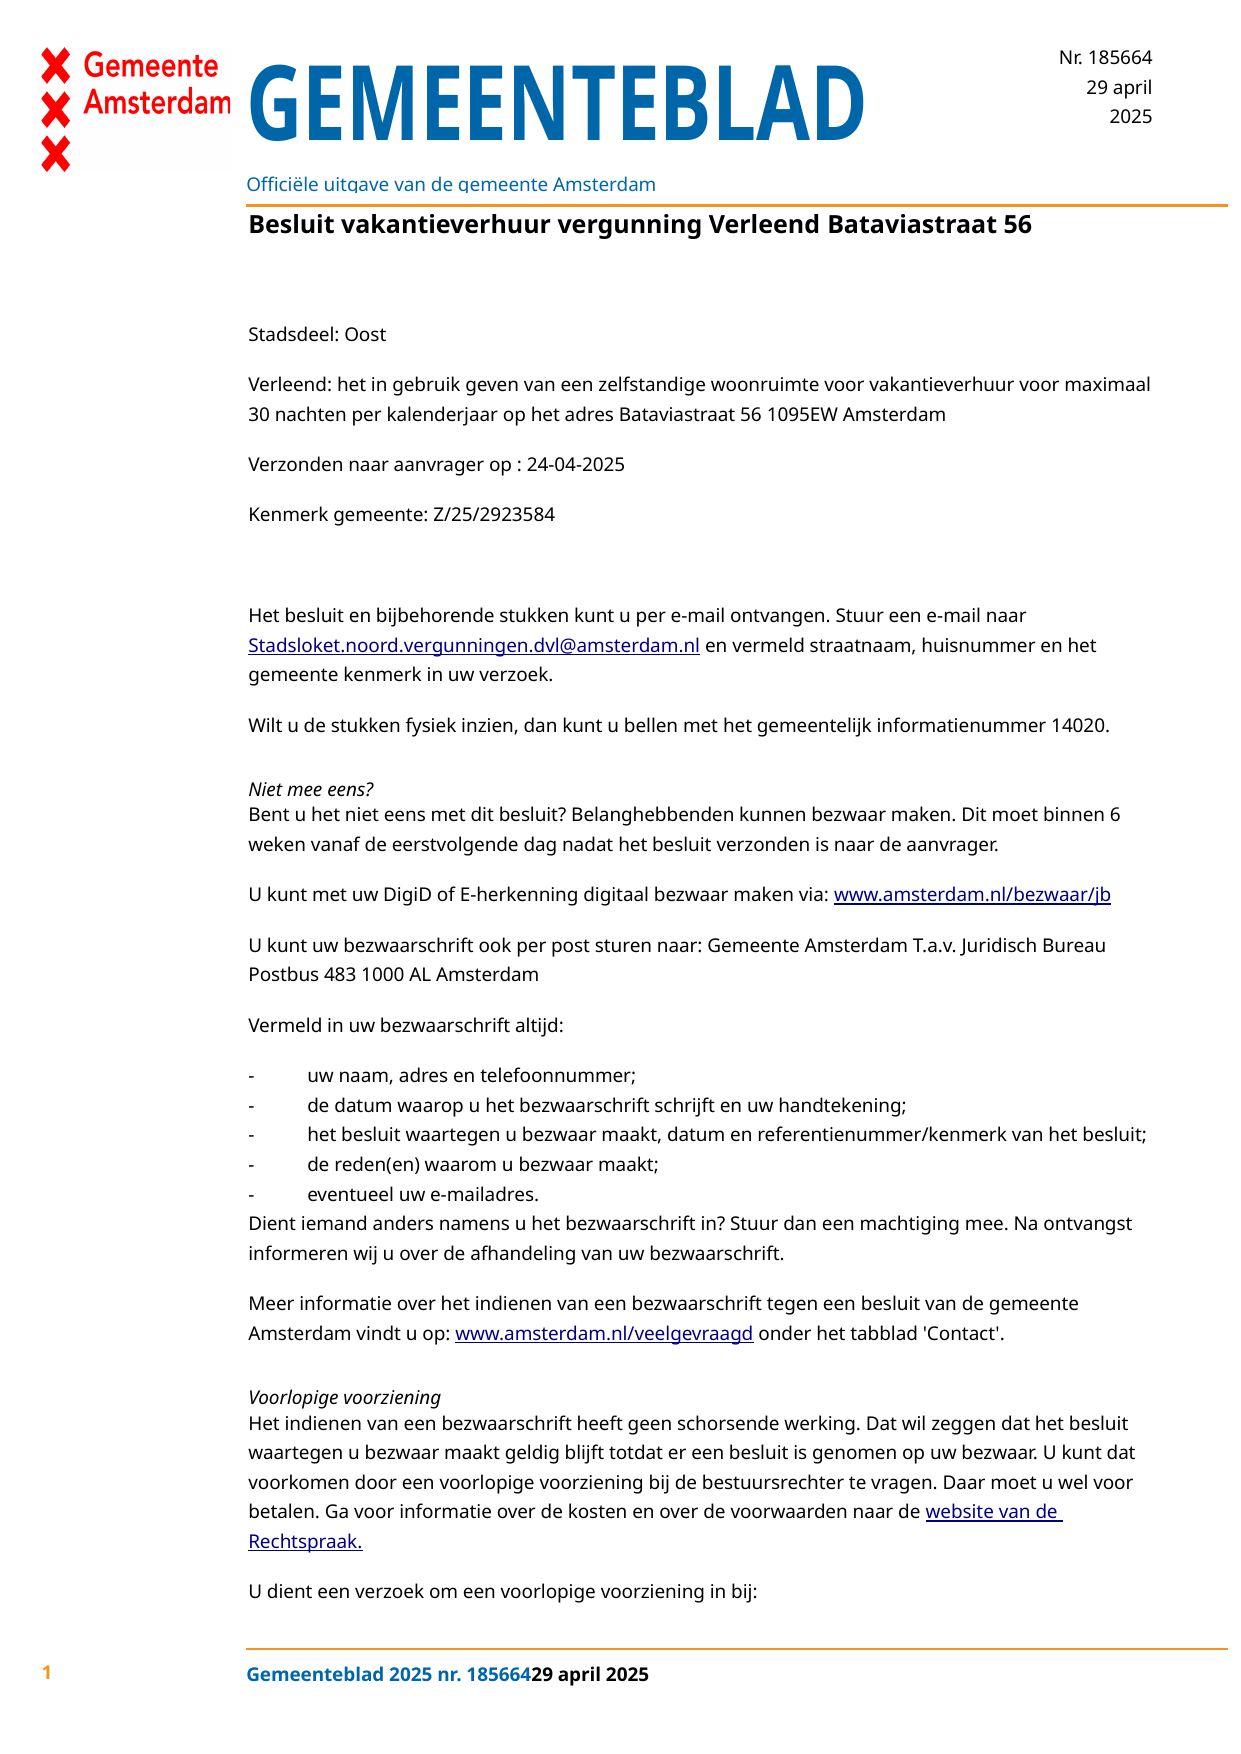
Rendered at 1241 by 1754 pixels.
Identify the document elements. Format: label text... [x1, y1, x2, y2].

text Bent u het niet eens met dit besluit? Belanghebbenden kunnen bezwaar maken. Dit moet binnen 6 weken vanaf de eerstvolgende dag nadat het besluit verzonden is naar de aanvrager. [248, 802, 1152, 857]
list de reden(en) waarom u bezwaar maakt; [248, 1151, 1152, 1177]
text Wilt u de stukken fysiek inzien, dan kunt u bellen met het gemeentelijk informatienummer 14020. [248, 712, 1152, 738]
text U kunt uw bezwaarschrift ook per post sturen naar: Gemeente Amsterdam T.a.v. Juridisch Bureau Postbus 483 1000 AL Amsterdam [248, 932, 1152, 987]
text U dient een verzoek om een voorlopige voorziening in bij: [248, 1578, 1152, 1604]
text Stadsdeel: Oost [248, 321, 1152, 346]
text Vermeld in uw bezwaarschrift altijd: [248, 1012, 1152, 1038]
list uw naam, adres en telefoonnummer; [248, 1062, 1152, 1088]
text Besluit vakantieverhuur vergunning Verleend Bataviastraat 56 [248, 207, 1152, 241]
text Het indienen van een bezwaarschrift heeft geen schorsende werking. Dat wil zeggen dat het besluit waartegen u bezwaar maakt geldig blijft totdat er een besluit is genomen op uw bezwaar. U kunt dat voorkomen door een voorlopige voorziening bij de bestuursrechter te vragen. Daar moet u wel voor betalen. Ga voor informatie over de kosten en over de voorwaarden naar de website van de Rechtspraak. [248, 1410, 1152, 1554]
text Dient iemand anders namens u het bezwaarschrift in? Stuur dan een machtiging mee. Na ontvangst informeren wij u over de afhandeling van uw bezwaarschrift. [248, 1210, 1152, 1266]
text Niet mee eens? [248, 776, 1152, 802]
picture [41, 47, 231, 172]
list de datum waarop u het bezwaarschrift schrijft en uw handtekening; [248, 1092, 1152, 1118]
list eventueel uw e-mailadres. [248, 1181, 1152, 1207]
text Verleend: het in gebruik geven van een zelfstandige woonruimte voor vakantieverhuur voor maximaal 30 nachten per kalenderjaar op het adres Bataviastraat 56 1095EW Amsterdam [248, 371, 1152, 426]
list het besluit waartegen u bezwaar maakt, datum en referentienummer/kenmerk van het besluit; [248, 1122, 1152, 1147]
text Het besluit en bijbehorende stukken kunt u per e-mail ontvangen. Stuur een e-mail naar Stadsloket.noord.vergunningen.dvl@amsterdam.nl en vermeld straatnaam, huisnummer en het gemeente kenmerk in uw verzoek. [248, 602, 1152, 687]
text Meer informatie over het indienen van een bezwaarschrift tegen een besluit van de gemeente Amsterdam vindt u op: www.amsterdam.nl/veelgevraagd onder het tabblad 'Contact'. [248, 1290, 1152, 1346]
text U kunt met uw DigiD of E-herkenning digitaal bezwaar maken via: www.amsterdam.nl/bezwaar/jb [248, 882, 1152, 907]
text Kenmerk gemeente: Z/25/2923584 [248, 502, 1152, 527]
text Verzonden naar aanvrager op : 24-04-2025 [248, 451, 1152, 477]
text Voorlopige voorziening [248, 1384, 1152, 1410]
